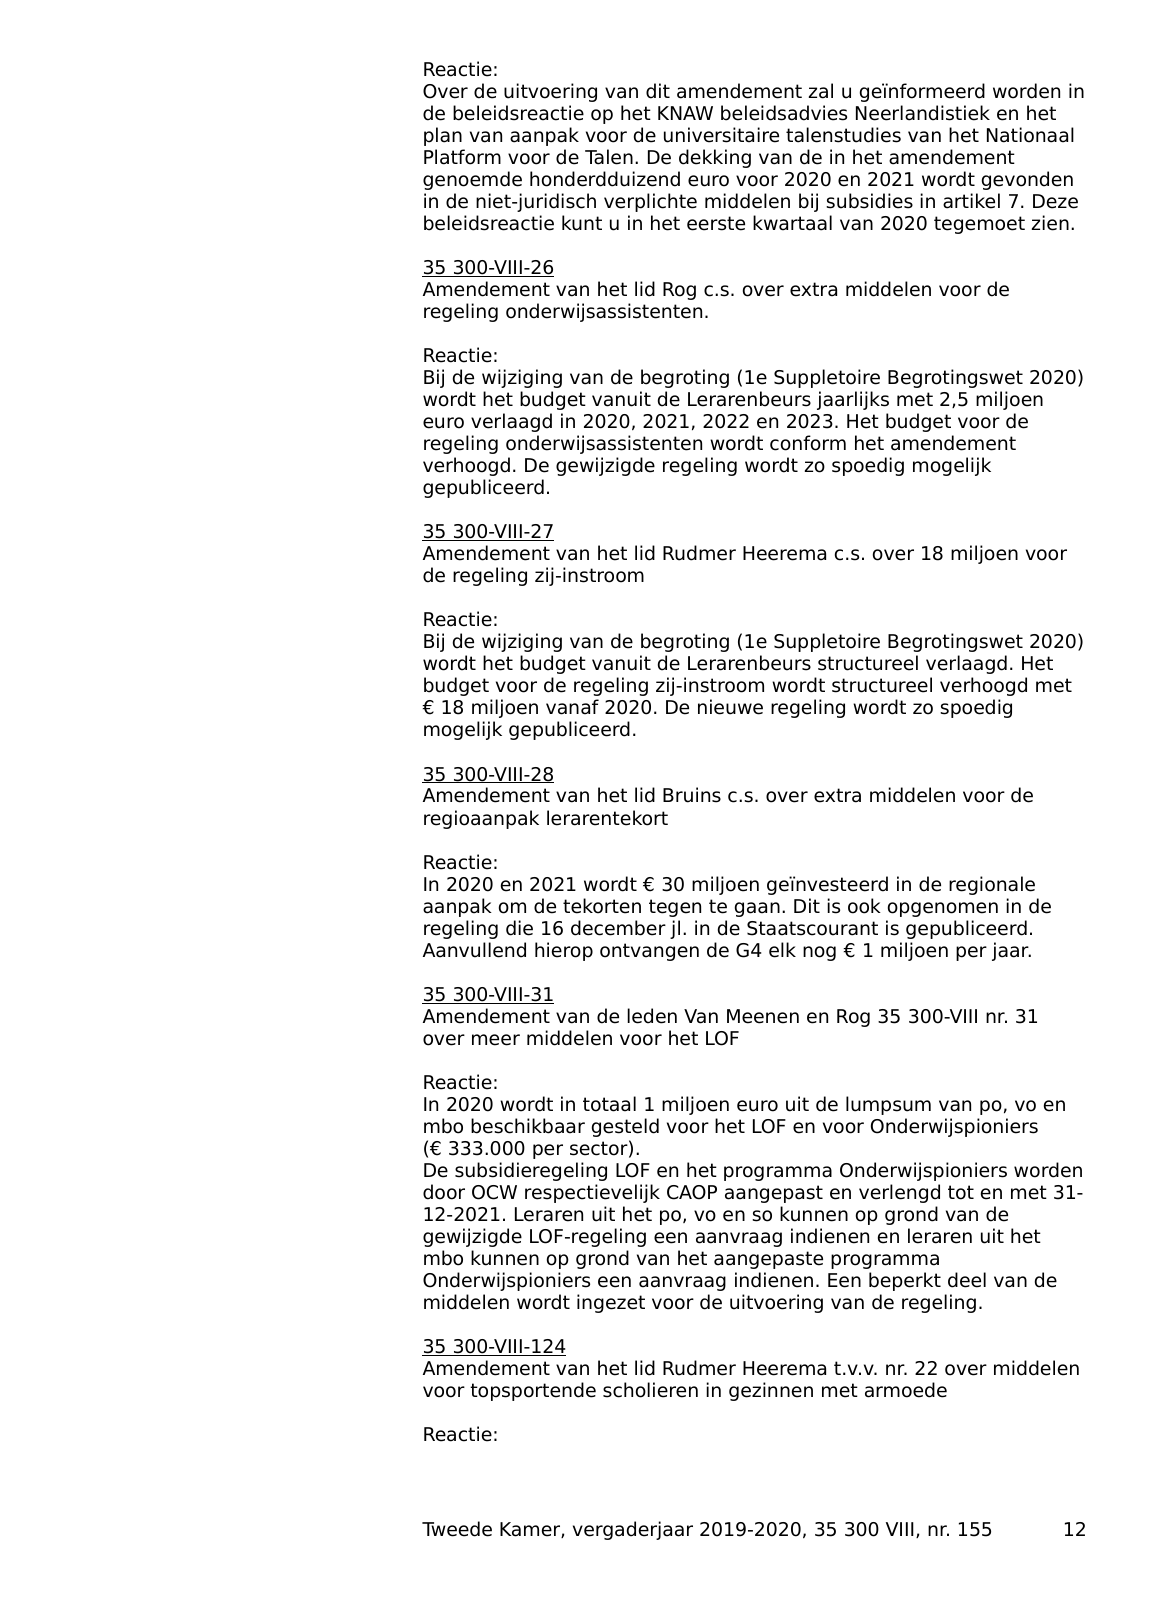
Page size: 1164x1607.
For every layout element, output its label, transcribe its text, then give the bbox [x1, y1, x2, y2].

text 35 300-VIII-124 [422, 1336, 1087, 1358]
text 35 300-VIII-28 [422, 763, 1087, 785]
text Reactie: [422, 59, 1087, 81]
text Amendement van het lid Rudmer Heerema c.s. over 18 miljoen voor de regeling zij-instroom [422, 543, 1087, 587]
text Bij de wijziging van de begroting (1e Suppletoire Begrotingswet 2020) wordt het budget vanuit de Lerarenbeurs structureel verlaagd. Het budget voor de regeling zij-instroom wordt structureel verhoogd met € 18 miljoen vanaf 2020. De nieuwe regeling wordt zo spoedig mogelijk gepubliceerd. [422, 631, 1087, 741]
text Reactie: [422, 1424, 1087, 1446]
text In 2020 wordt in totaal 1 miljoen euro uit de lumpsum van po, vo en mbo beschikbaar gesteld voor het LOF en voor Onderwijspioniers (€ 333.000 per sector). [422, 1094, 1087, 1160]
text 35 300-VIII-26 [422, 257, 1087, 279]
text Reactie: [422, 1072, 1087, 1094]
text Amendement van het lid Rudmer Heerema t.v.v. nr. 22 over middelen voor topsportende scholieren in gezinnen met armoede [422, 1358, 1087, 1402]
text Over de uitvoering van dit amendement zal u geïnformeerd worden in de beleidsreactie op het KNAW beleidsadvies Neerlandistiek en het plan van aanpak voor de universitaire talenstudies van het Nationaal Platform voor de Talen. De dekking van de in het amendement genoemde honderdduizend euro voor 2020 en 2021 wordt gevonden in de niet-juridisch verplichte middelen bij subsidies in artikel 7. Deze beleidsreactie kunt u in het eerste kwartaal van 2020 tegemoet zien. [422, 81, 1087, 235]
text 35 300-VIII-27 [422, 521, 1087, 543]
text Reactie: [422, 609, 1087, 631]
text 35 300-VIII-31 [422, 984, 1087, 1006]
text Reactie: [422, 345, 1087, 367]
text Amendement van de leden Van Meenen en Rog 35 300-VIII nr. 31 over meer middelen voor het LOF [422, 1006, 1087, 1049]
text De subsidieregeling LOF en het programma Onderwijspioniers worden door OCW respectievelijk CAOP aangepast en verlengd tot en met 31-12-2021. Leraren uit het po, vo en so kunnen op grond van de gewijzigde LOF-regeling een aanvraag indienen en leraren uit het mbo kunnen op grond van het aangepaste programma Onderwijspioniers een aanvraag indienen. Een beperkt deel van de middelen wordt ingezet voor de uitvoering van de regeling. [422, 1160, 1087, 1313]
text Amendement van het lid Bruins c.s. over extra middelen voor de regioaanpak lerarentekort [422, 785, 1087, 829]
text Amendement van het lid Rog c.s. over extra middelen voor de regeling onderwijsassistenten. [422, 279, 1087, 323]
text In 2020 en 2021 wordt € 30 miljoen geïnvesteerd in de regionale aanpak om de tekorten tegen te gaan. Dit is ook opgenomen in de regeling die 16 december jl. in de Staatscourant is gepubliceerd. Aanvullend hierop ontvangen de G4 elk nog € 1 miljoen per jaar. [422, 873, 1087, 961]
text Reactie: [422, 852, 1087, 873]
text Bij de wijziging van de begroting (1e Suppletoire Begrotingswet 2020) wordt het budget vanuit de Lerarenbeurs jaarlijks met 2,5 miljoen euro verlaagd in 2020, 2021, 2022 en 2023. Het budget voor de regeling onderwijsassistenten wordt conform het amendement verhoogd. De gewijzigde regeling wordt zo spoedig mogelijk gepubliceerd. [422, 367, 1087, 499]
